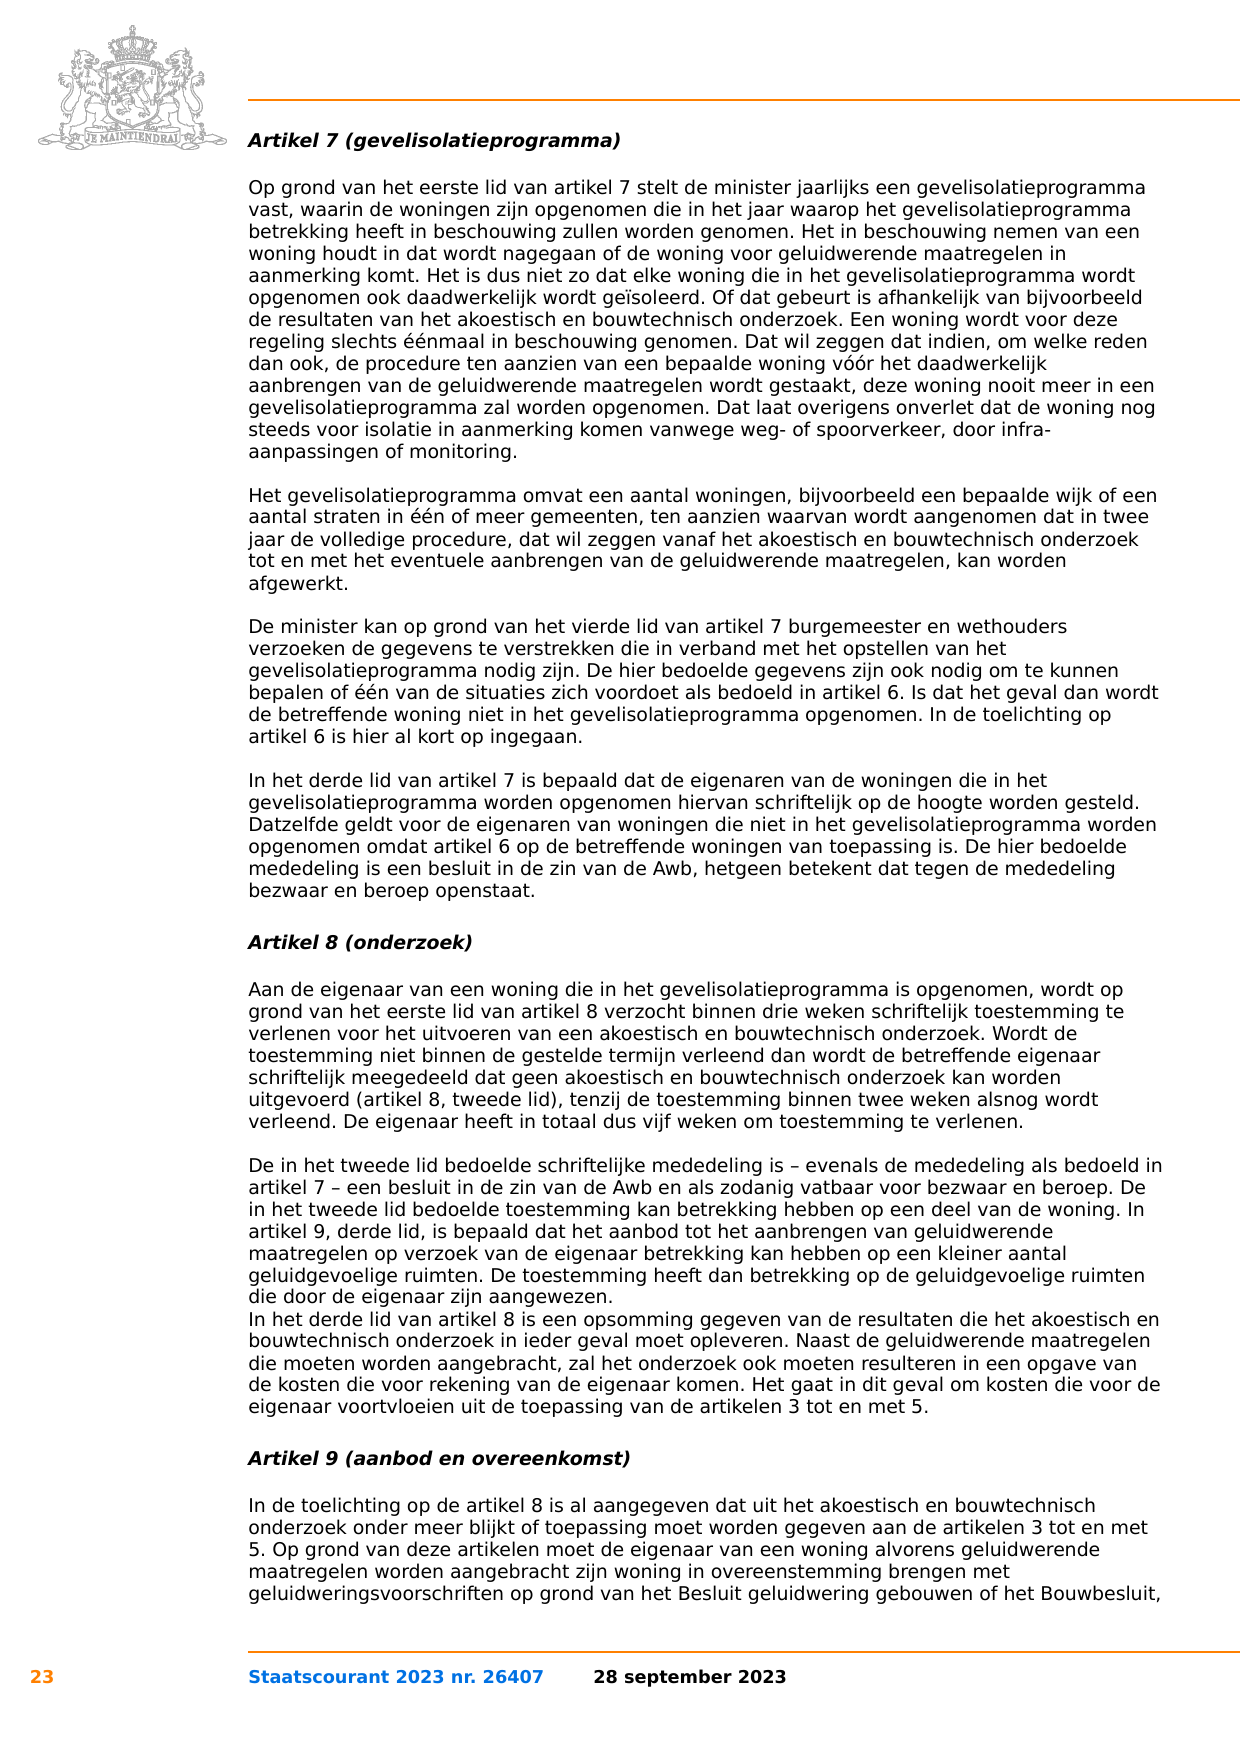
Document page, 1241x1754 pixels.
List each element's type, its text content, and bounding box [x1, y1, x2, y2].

text Op grond van het eerste lid van artikel 7 stelt de minister jaarlijks een gevelisolatieprogramma vast, waarin de woningen zijn opgenomen die in het jaar waarop het gevelisolatieprogramma betrekking heeft in beschouwing zullen worden genomen. Het in beschouwing nemen van een woning houdt in dat wordt nagegaan of de woning voor geluidwerende maatregelen in aanmerking komt. Het is dus niet zo dat elke woning die in het gevelisolatieprogramma wordt opgenomen ook daadwerkelijk wordt geïsoleerd. Of dat gebeurt is afhankelijk van bijvoorbeeld de resultaten van het akoestisch en bouwtechnisch onderzoek. Een woning wordt voor deze regeling slechts éénmaal in beschouwing genomen. Dat wil zeggen dat indien, om welke reden dan ook, de procedure ten aanzien van een bepaalde woning vóór het daadwerkelijk aanbrengen van de geluidwerende maatregelen wordt gestaakt, deze woning nooit meer in een gevelisolatieprogramma zal worden opgenomen. Dat laat overigens onverlet dat de woning nog steeds voor isolatie in aanmerking komen vanwege weg- of spoorverkeer, door infra-aanpassingen of monitoring. [248, 177, 1163, 463]
subtitle Artikel 8 (onderzoek) [248, 932, 1163, 954]
subtitle Artikel 7 (gevelisolatieprogramma) [248, 130, 1163, 152]
text In het derde lid van artikel 8 is een opsomming gegeven van de resultaten die het akoestisch en bouwtechnisch onderzoek in ieder geval moet opleveren. Naast de geluidwerende maatregelen die moeten worden aangebracht, zal het onderzoek ook moeten resulteren in een opgave van de kosten die voor rekening van de eigenaar komen. Het gaat in dit geval om kosten die voor de eigenaar voortvloeien uit de toepassing van de artikelen 3 tot en met 5. [248, 1308, 1163, 1418]
text In het derde lid van artikel 7 is bepaald dat de eigenaren van de woningen die in het gevelisolatieprogramma worden opgenomen hiervan schriftelijk op de hoogte worden gesteld. Datzelfde geldt voor de eigenaren van woningen die niet in het gevelisolatieprogramma worden opgenomen omdat artikel 6 op de betreffende woningen van toepassing is. De hier bedoelde mededeling is een besluit in de zin van de Awb, hetgeen betekent dat tegen de mededeling bezwaar en beroep openstaat. [248, 770, 1163, 902]
text De minister kan op grond van het vierde lid van artikel 7 burgemeester en wethouders verzoeken de gegevens te verstrekken die in verband met het opstellen van het gevelisolatieprogramma nodig zijn. De hier bedoelde gegevens zijn ook nodig om te kunnen bepalen of één van de situaties zich voordoet als bedoeld in artikel 6. Is dat het geval dan wordt de betreffende woning niet in het gevelisolatieprogramma opgenomen. In de toelichting op artikel 6 is hier al kort op ingegaan. [248, 616, 1163, 748]
text Het gevelisolatieprogramma omvat een aantal woningen, bijvoorbeeld een bepaalde wijk of een aantal straten in één of meer gemeenten, ten aanzien waarvan wordt aangenomen dat in twee jaar de volledige procedure, dat wil zeggen vanaf het akoestisch en bouwtechnisch onderzoek tot en met het eventuele aanbrengen van de geluidwerende maatregelen, kan worden afgewerkt. [248, 484, 1163, 594]
picture [38, 25, 227, 150]
subtitle Artikel 9 (aanbod en overeenkomst) [248, 1448, 1163, 1470]
text Aan de eigenaar van een woning die in het gevelisolatieprogramma is opgenomen, wordt op grond van het eerste lid van artikel 8 verzocht binnen drie weken schriftelijk toestemming te verlenen voor het uitvoeren van een akoestisch en bouwtechnisch onderzoek. Wordt de toestemming niet binnen de gestelde termijn verleend dan wordt de betreffende eigenaar schriftelijk meegedeeld dat geen akoestisch en bouwtechnisch onderzoek kan worden uitgevoerd (artikel 8, tweede lid), tenzij de toestemming binnen twee weken alsnog wordt verleend. De eigenaar heeft in totaal dus vijf weken om toestemming te verlenen. [248, 979, 1163, 1133]
text De in het tweede lid bedoelde schriftelijke mededeling is – evenals de mededeling als bedoeld in artikel 7 – een besluit in de zin van de Awb en als zodanig vatbaar voor bezwaar en beroep. De in het tweede lid bedoelde toestemming kan betrekking hebben op een deel van de woning. In artikel 9, derde lid, is bepaald dat het aanbod tot het aanbrengen van geluidwerende maatregelen op verzoek van de eigenaar betrekking kan hebben op een kleiner aantal geluidgevoelige ruimten. De toestemming heeft dan betrekking op de geluidgevoelige ruimten die door de eigenaar zijn aangewezen. [248, 1154, 1163, 1308]
text In de toelichting op de artikel 8 is al aangegeven dat uit het akoestisch en bouwtechnisch onderzoek onder meer blijkt of toepassing moet worden gegeven aan de artikelen 3 tot en met 5. Op grond van deze artikelen moet de eigenaar van een woning alvorens geluidwerende maatregelen worden aangebracht zijn woning in overeenstemming brengen met geluidweringsvoorschriften op grond van het Besluit geluidwering gebouwen of het Bouwbesluit, [248, 1495, 1163, 1605]
